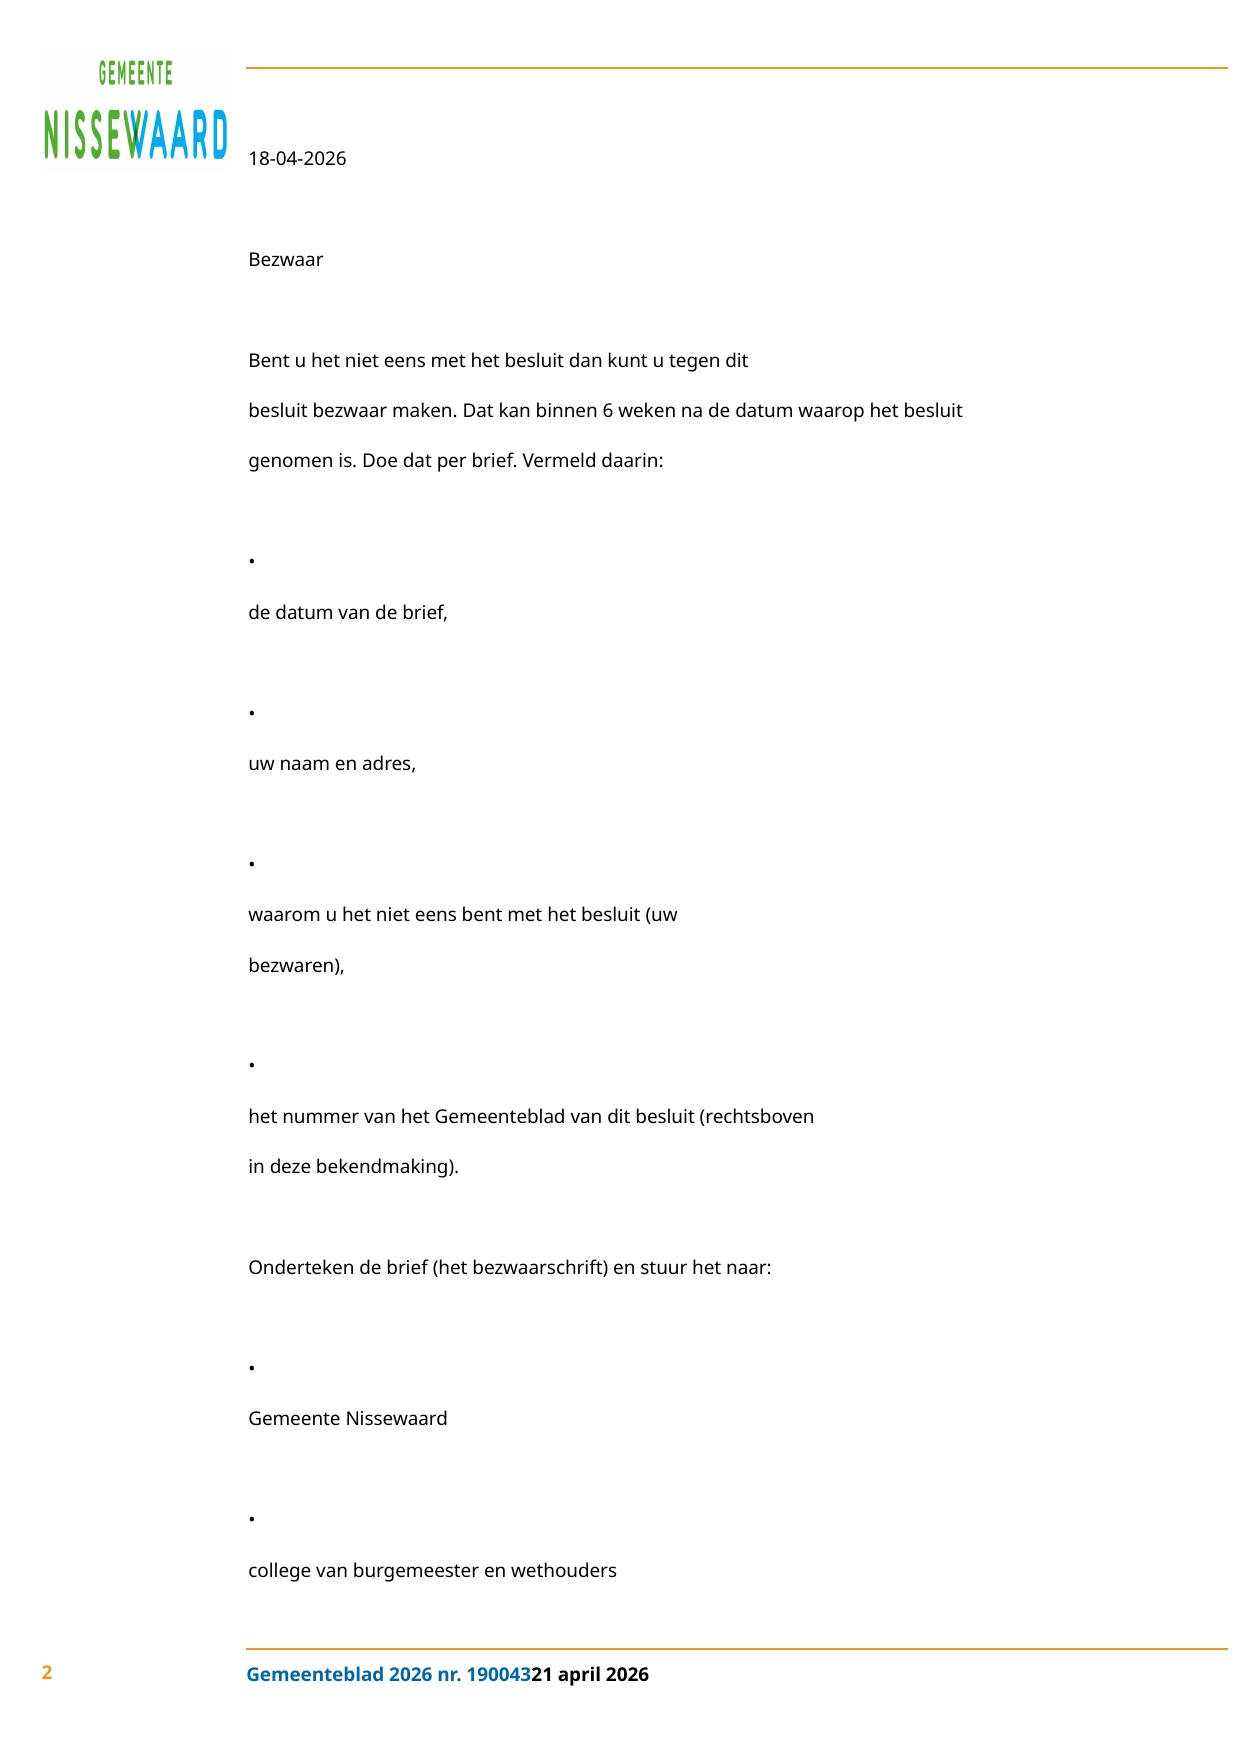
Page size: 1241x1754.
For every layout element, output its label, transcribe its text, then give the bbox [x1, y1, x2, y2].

text • [248, 548, 1152, 574]
text college van burgemeester en wethouders [248, 1557, 1152, 1583]
text uw naam en adres, [248, 750, 1152, 776]
text genomen is. Doe dat per brief. Vermeld daarin: [248, 448, 1152, 473]
text Gemeente Nissewaard [248, 1406, 1152, 1431]
text Onderteken de brief (het bezwaarschrift) en stuur het naar: [248, 1254, 1152, 1280]
text het nummer van het Gemeenteblad van dit besluit (rechtsboven [248, 1103, 1152, 1129]
text • [248, 1506, 1152, 1532]
text bezwaren), [248, 952, 1152, 978]
text besluit bezwaar maken. Dat kan binnen 6 weken na de datum waarop het besluit [248, 397, 1152, 423]
text • [248, 1355, 1152, 1381]
text waarom u het niet eens bent met het besluit (uw [248, 901, 1152, 927]
text Bezwaar [248, 246, 1152, 272]
text Bent u het niet eens met het besluit dan kunt u tegen dit [248, 347, 1152, 373]
text 18-04-2026 [248, 145, 1152, 171]
picture [41, 47, 231, 172]
text in deze bekendmaking). [248, 1153, 1152, 1179]
text • [248, 700, 1152, 726]
text de datum van de brief, [248, 599, 1152, 625]
text • [248, 1053, 1152, 1078]
text • [248, 851, 1152, 877]
